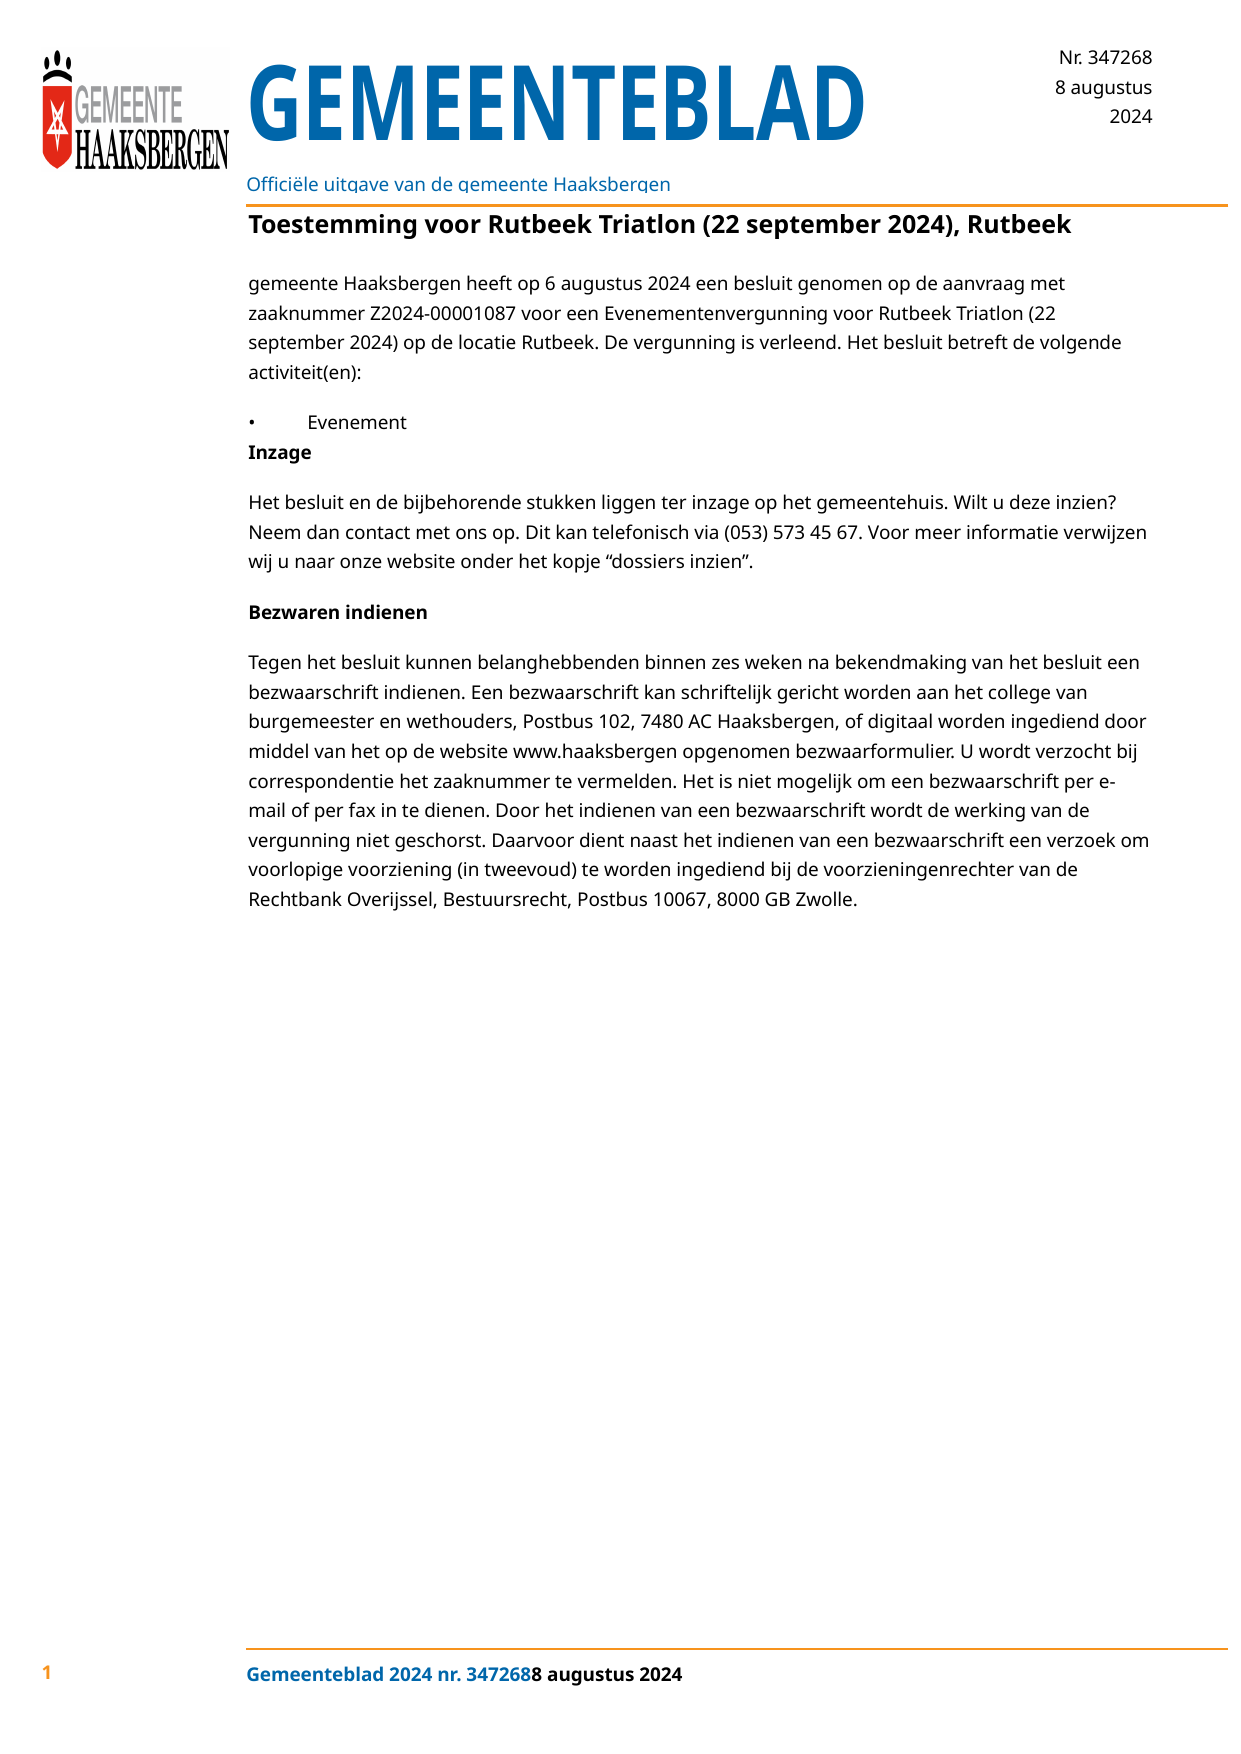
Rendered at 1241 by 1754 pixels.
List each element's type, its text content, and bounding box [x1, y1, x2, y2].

text gemeente Haaksbergen heeft op 6 augustus 2024 een besluit genomen op de aanvraag met zaaknummer Z2024-00001087 voor een Evenementenvergunning voor Rutbeek Triatlon (22 september 2024) op de locatie Rutbeek. De vergunning is verleend. Het besluit betreft de volgende activiteit(en): [248, 270, 1152, 385]
text Inzage [248, 439, 1152, 465]
text Tegen het besluit kunnen belanghebbenden binnen zes weken na bekendmaking van het besluit een bezwaarschrift indienen. Een bezwaarschrift kan schriftelijk gericht worden aan het college van burgemeester en wethouders, Postbus 102, 7480 AC Haaksbergen, of digitaal worden ingediend door middel van het op de website www.haaksbergen opgenomen bezwaarformulier. U wordt verzocht bij correspondentie het zaaknummer te vermelden. Het is niet mogelijk om een bezwaarschrift per e-mail of per fax in te dienen. Door het indienen van een bezwaarschrift wordt de werking van de vergunning niet geschorst. Daarvoor dient naast het indienen van een bezwaarschrift een verzoek om voorlopige voorziening (in tweevoud) te worden ingediend bij de voorzieningenrechter van de Rechtbank Overijssel, Bestuursrecht, Postbus 10067, 8000 GB Zwolle. [248, 649, 1152, 912]
text Het besluit en de bijbehorende stukken liggen ter inzage op het gemeentehuis. Wilt u deze inzien? Neem dan contact met ons op. Dit kan telefonisch via (053) 573 45 67. Voor meer informatie verwijzen wij u naar onze website onder het kopje “dossiers inzien”. [248, 489, 1152, 574]
picture [41, 47, 231, 172]
list Evenement [248, 409, 1152, 435]
text Bezwaren indienen [248, 599, 1152, 625]
text Toestemming voor Rutbeek Triatlon (22 september 2024), Rutbeek [248, 207, 1152, 241]
